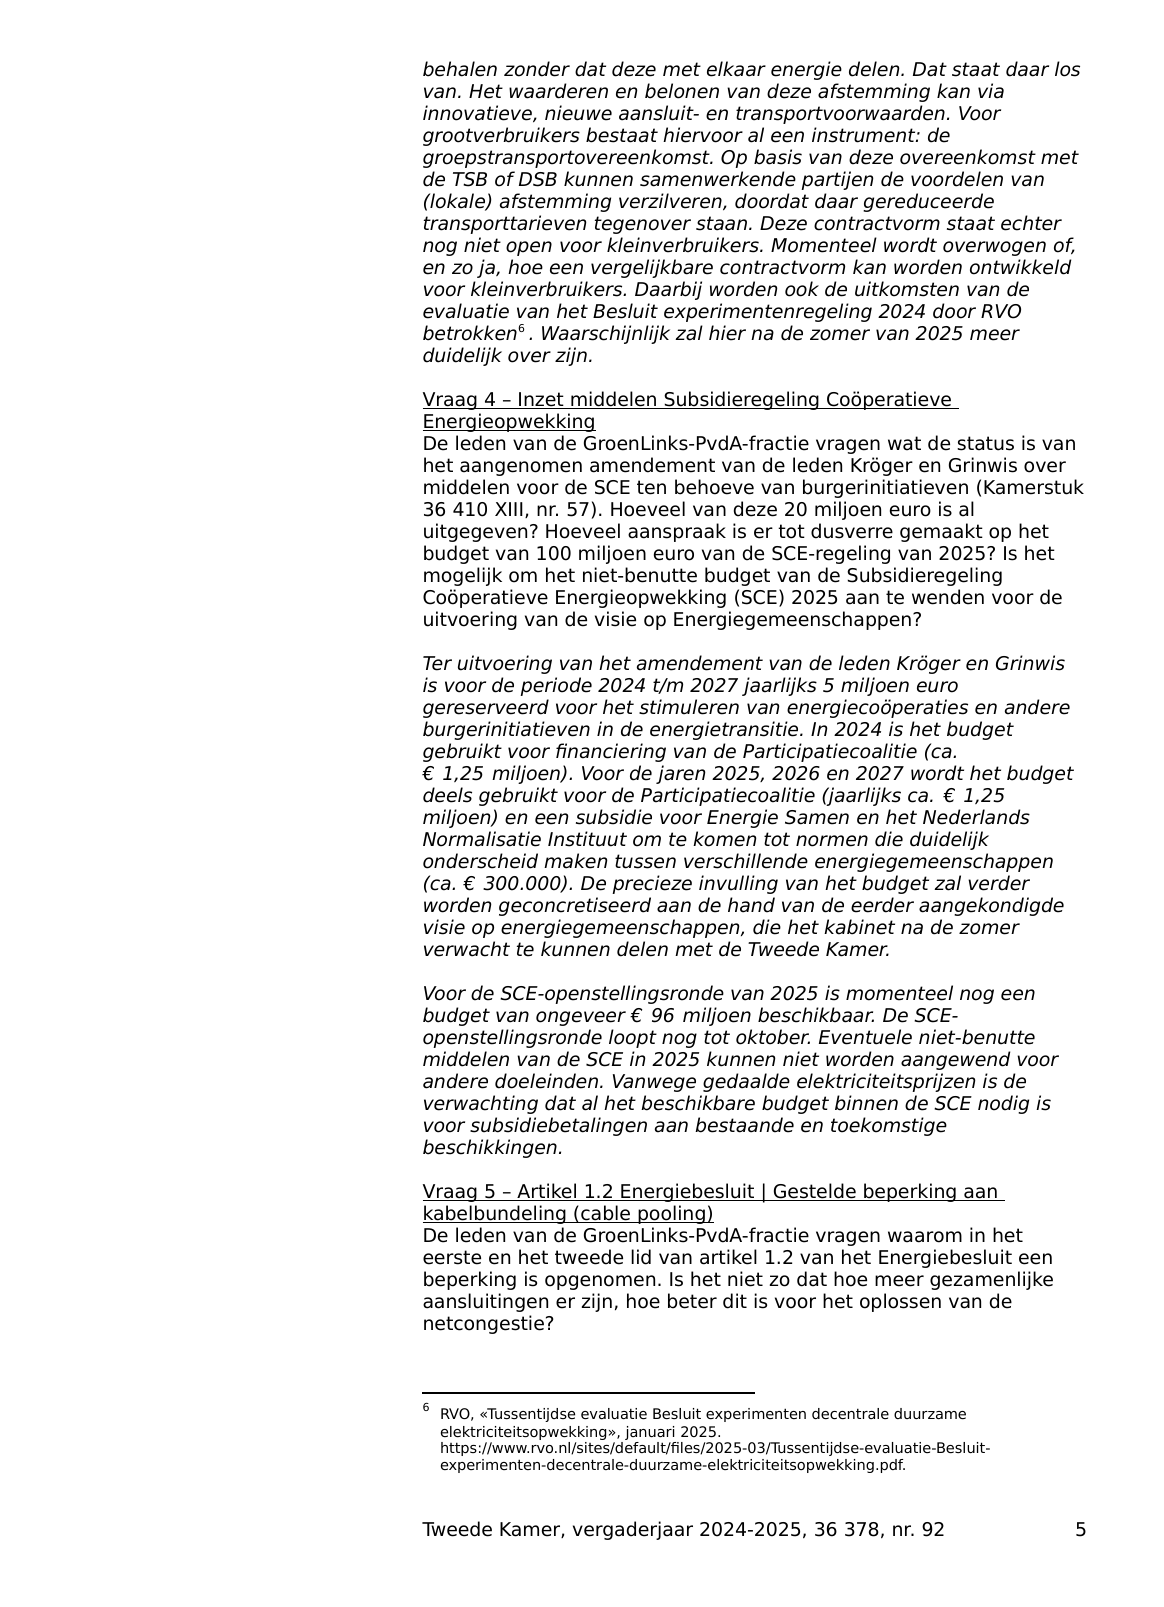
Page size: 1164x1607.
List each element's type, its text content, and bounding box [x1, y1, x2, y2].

text Vraag 4 – Inzet middelen Subsidieregeling Coöperatieve Energieopwekking [422, 389, 1087, 433]
text De leden van de GroenLinks-PvdA-fractie vragen wat de status is van het aangenomen amendement van de leden Kröger en Grinwis over middelen voor de SCE ten behoeve van burgerinitiatieven (Kamerstuk 36 410 XIII, nr. 57). Hoeveel van deze 20 miljoen euro is al uitgegeven? Hoeveel aanspraak is er tot dusverre gemaakt op het budget van 100 miljoen euro van de SCE-regeling van 2025? Is het mogelijk om het niet-benutte budget van de Subsidieregeling Coöperatieve Energieopwekking (SCE) 2025 aan te wenden voor de uitvoering van de visie op Energiegemeenschappen? [422, 433, 1087, 631]
text RVO, «Tussentijdse evaluatie Besluit experimenten decentrale duurzame elektriciteitsopwekking», januari 2025. https://www.rvo.nl/sites/default/files/2025-03/Tussentijdse-evaluatie-Besluit-experimenten-decentrale-duurzame-elektriciteitsopwekking.pdf. [422, 1402, 1087, 1474]
text behalen zonder dat deze met elkaar energie delen. Dat staat daar los van. Het waarderen en belonen van deze afstemming kan via innovatieve, nieuwe aansluit- en transportvoorwaarden. Voor grootverbruikers bestaat hiervoor al een instrument: de groepstransportovereenkomst. Op basis van deze overeenkomst met de TSB of DSB kunnen samenwerkende partijen de voordelen van (lokale) afstemming verzilveren, doordat daar gereduceerde transporttarieven tegenover staan. Deze contractvorm staat echter nog niet open voor kleinverbruikers. Momenteel wordt overwogen of, en zo ja, hoe een vergelijkbare contractvorm kan worden ontwikkeld voor kleinverbruikers. Daarbij worden ook de uitkomsten van de evaluatie van het Besluit experimentenregeling 2024 door RVO betrokken. Waarschijnlijk zal hier na de zomer van 2025 meer duidelijk over zijn. [422, 59, 1087, 367]
text De leden van de GroenLinks-PvdA-fractie vragen waarom in het eerste en het tweede lid van artikel 1.2 van het Energiebesluit een beperking is opgenomen. Is het niet zo dat hoe meer gezamenlijke aansluitingen er zijn, hoe beter dit is voor het oplossen van de netcongestie? [422, 1225, 1087, 1335]
text Voor de SCE-openstellingsronde van 2025 is momenteel nog een budget van ongeveer € 96 miljoen beschikbaar. De SCE-openstellingsronde loopt nog tot oktober. Eventuele niet-benutte middelen van de SCE in 2025 kunnen niet worden aangewend voor andere doeleinden. Vanwege gedaalde elektriciteitsprijzen is de verwachting dat al het beschikbare budget binnen de SCE nodig is voor subsidiebetalingen aan bestaande en toekomstige beschikkingen. [422, 983, 1087, 1159]
text Ter uitvoering van het amendement van de leden Kröger en Grinwis is voor de periode 2024 t/m 2027 jaarlijks 5 miljoen euro gereserveerd voor het stimuleren van energiecoöperaties en andere burgerinitiatieven in de energietransitie. In 2024 is het budget gebruikt voor financiering van de Participatiecoalitie (ca. € 1,25 miljoen). Voor de jaren 2025, 2026 en 2027 wordt het budget deels gebruikt voor de Participatiecoalitie (jaarlijks ca. € 1,25 miljoen) en een subsidie voor Energie Samen en het Nederlands Normalisatie Instituut om te komen tot normen die duidelijk onderscheid maken tussen verschillende energiegemeenschappen (ca. € 300.000). De precieze invulling van het budget zal verder worden geconcretiseerd aan de hand van de eerder aangekondigde visie op energiegemeenschappen, die het kabinet na de zomer verwacht te kunnen delen met de Tweede Kamer. [422, 653, 1087, 961]
text Vraag 5 – Artikel 1.2 Energiebesluit | Gestelde beperking aan kabelbundeling (cable pooling) [422, 1181, 1087, 1225]
